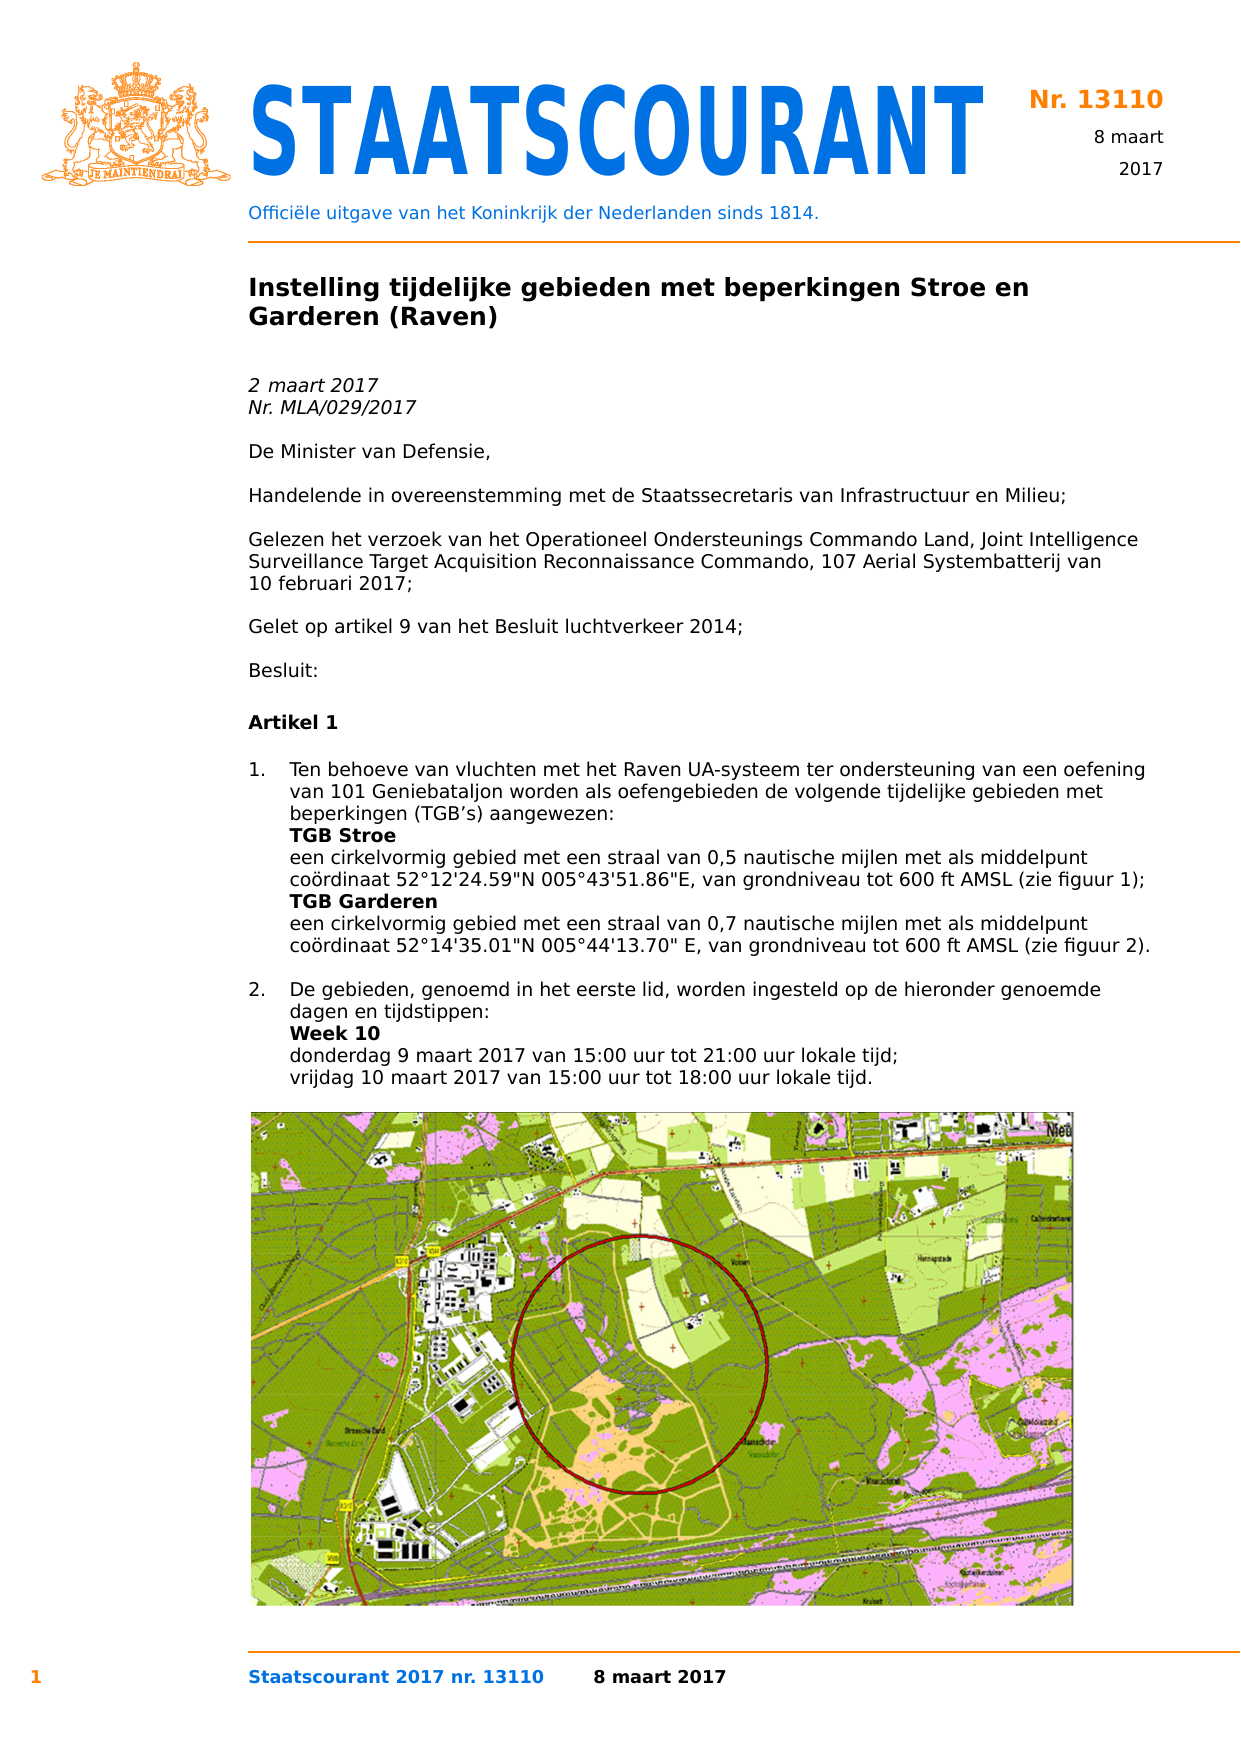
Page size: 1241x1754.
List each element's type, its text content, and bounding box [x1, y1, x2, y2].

text vrijdag 10 maart 2017 van 15:00 uur tot 18:00 uur lokale tijd. [289, 1067, 1163, 1089]
text Gelet op artikel 9 van het Besluit luchtverkeer 2014; [248, 616, 1163, 638]
table_cell 8 maart [998, 121, 1240, 153]
table_cell Officiële uitgave van het Koninkrijk der Nederlanden sinds 1814. [248, 203, 1240, 241]
text TGB Stroe [289, 825, 1163, 847]
subtitle Instelling tijdelijke gebieden met beperkingen Stroe en Garderen (Raven) [248, 273, 1163, 331]
text donderdag 9 maart 2017 van 15:00 uur tot 21:00 uur lokale tijd; [289, 1045, 1163, 1067]
table_header STAATSCOURANT [248, 62, 998, 203]
text een cirkelvormig gebied met een straal van 0,7 nautische mijlen met als middelpunt coördinaat 52°14'35.01"N 005°44'13.70" E, van grondniveau tot 600 ft AMSL (zie figuur 2). [289, 913, 1163, 957]
text TGB Garderen [289, 891, 1163, 913]
text 2. De gebieden, genoemd in het eerste lid, worden ingesteld op de hieronder genoemde dagen en tijdstippen: [248, 979, 1163, 1023]
table_header [25, 62, 248, 241]
text een cirkelvormig gebied met een straal van 0,5 nautische mijlen met als middelpunt coördinaat 52°12'24.59"N 005°43'51.86"E, van grondniveau tot 600 ft AMSL (zie figuur 1); [289, 847, 1163, 891]
text Gelezen het verzoek van het Operationeel Ondersteunings Commando Land, Joint Intelligence Surveillance Target Acquisition Reconnaissance Commando, 107 Aerial Systembatterij van 10 februari 2017; [248, 529, 1163, 594]
table_header Nr. 13110 [998, 62, 1240, 121]
text Week 10 [289, 1023, 1163, 1045]
text Handelende in overeenstemming met de Staatssecretaris van Infrastructuur en Milieu; [248, 485, 1163, 507]
picture [41, 62, 231, 186]
subtitle Artikel 1 [248, 712, 1163, 734]
text 1. Ten behoeve van vluchten met het Raven UA-systeem ter ondersteuning van een oefening van 101 Geniebataljon worden als oefengebieden de volgende tijdelijke gebieden met beperkingen (TGB’s) aangewezen: [248, 759, 1163, 825]
text Nr. MLA/029/2017 [248, 397, 1163, 419]
picture [248, 1110, 1075, 1607]
text 2 maart 2017 [248, 375, 1163, 397]
table_cell 2017 [998, 153, 1240, 203]
text Besluit: [248, 660, 1163, 682]
text De Minister van Defensie, [248, 441, 1163, 463]
